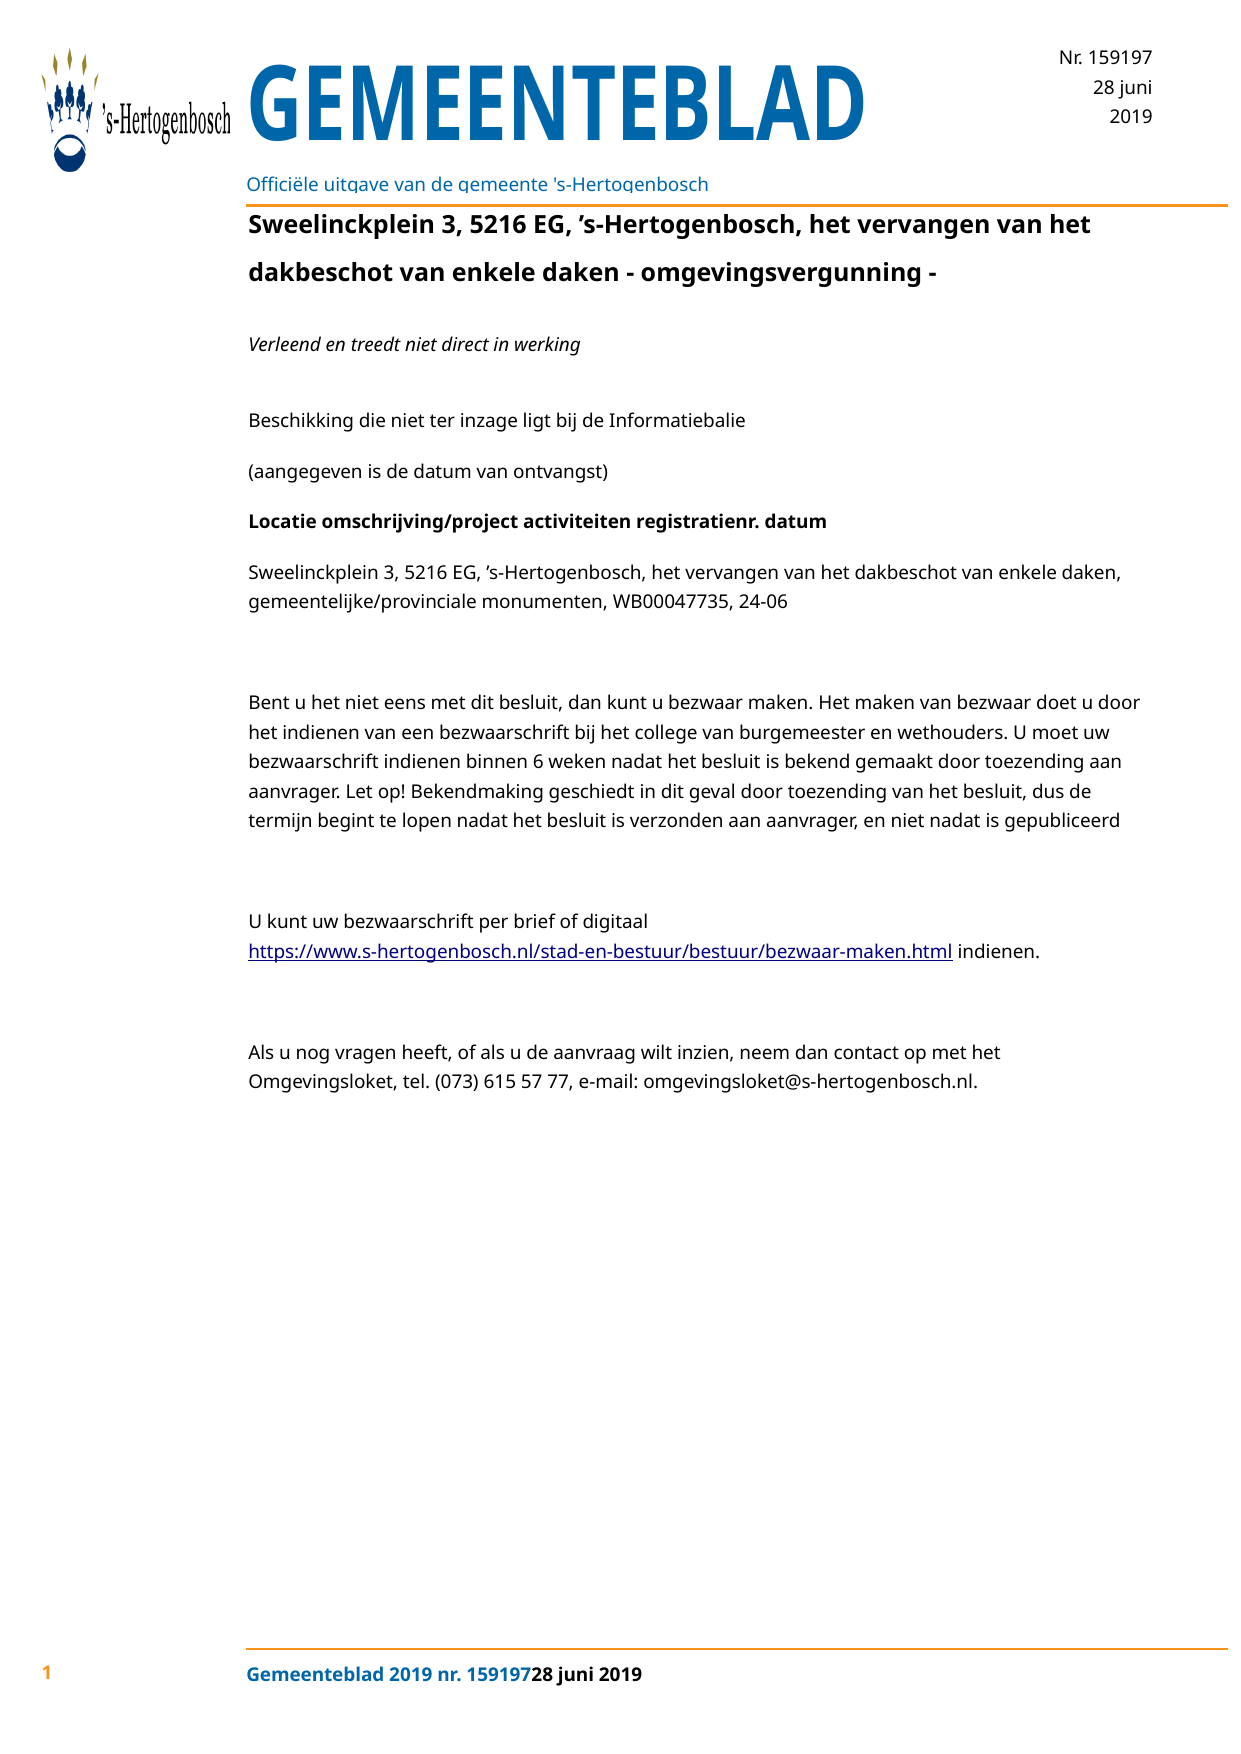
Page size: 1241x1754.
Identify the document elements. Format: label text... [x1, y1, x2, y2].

text Verleend en treedt niet direct in werking [248, 331, 1152, 357]
text Sweelinckplein 3, 5216 EG, ’s-Hertogenbosch, het vervangen van het dakbeschot van enkele daken, gemeentelijke/provinciale monumenten, WB00047735, 24-06 [248, 559, 1152, 614]
text Bent u het niet eens met dit besluit, dan kunt u bezwaar maken. Het maken van bezwaar doet u door het indienen van een bezwaarschrift bij het college van burgemeester en wethouders. U moet uw bezwaarschrift indienen binnen 6 weken nadat het besluit is bekend gemaakt door toezending aan aanvrager. Let op! Bekendmaking geschiedt in dit geval door toezending van het besluit, dus de termijn begint te lopen nadat het besluit is verzonden aan aanvrager, en niet nadat is gepubliceerd [248, 689, 1152, 833]
text Sweelinckplein 3, 5216 EG, ’s-Hertogenbosch, het vervangen van het dakbeschot van enkele daken - omgevingsvergunning - [248, 207, 1152, 288]
text Locatie omschrijving/project activiteiten registratienr. datum [248, 508, 1152, 534]
text Beschikking die niet ter inzage ligt bij de Informatiebalie [248, 408, 1152, 433]
text U kunt uw bezwaarschrift per brief of digitaal https://www.s-hertogenbosch.nl/stad-en-bestuur/bestuur/bezwaar-maken.html indienen. [248, 908, 1152, 964]
text Als u nog vragen heeft, of als u de aanvraag wilt inzien, neem dan contact op met het Omgevingsloket, tel. (073) 615 57 77, e-mail: omgevingsloket@s-hertogenbosch.nl. [248, 1039, 1152, 1094]
text (aangegeven is de datum van ontvangst) [248, 458, 1152, 484]
picture [41, 47, 231, 172]
